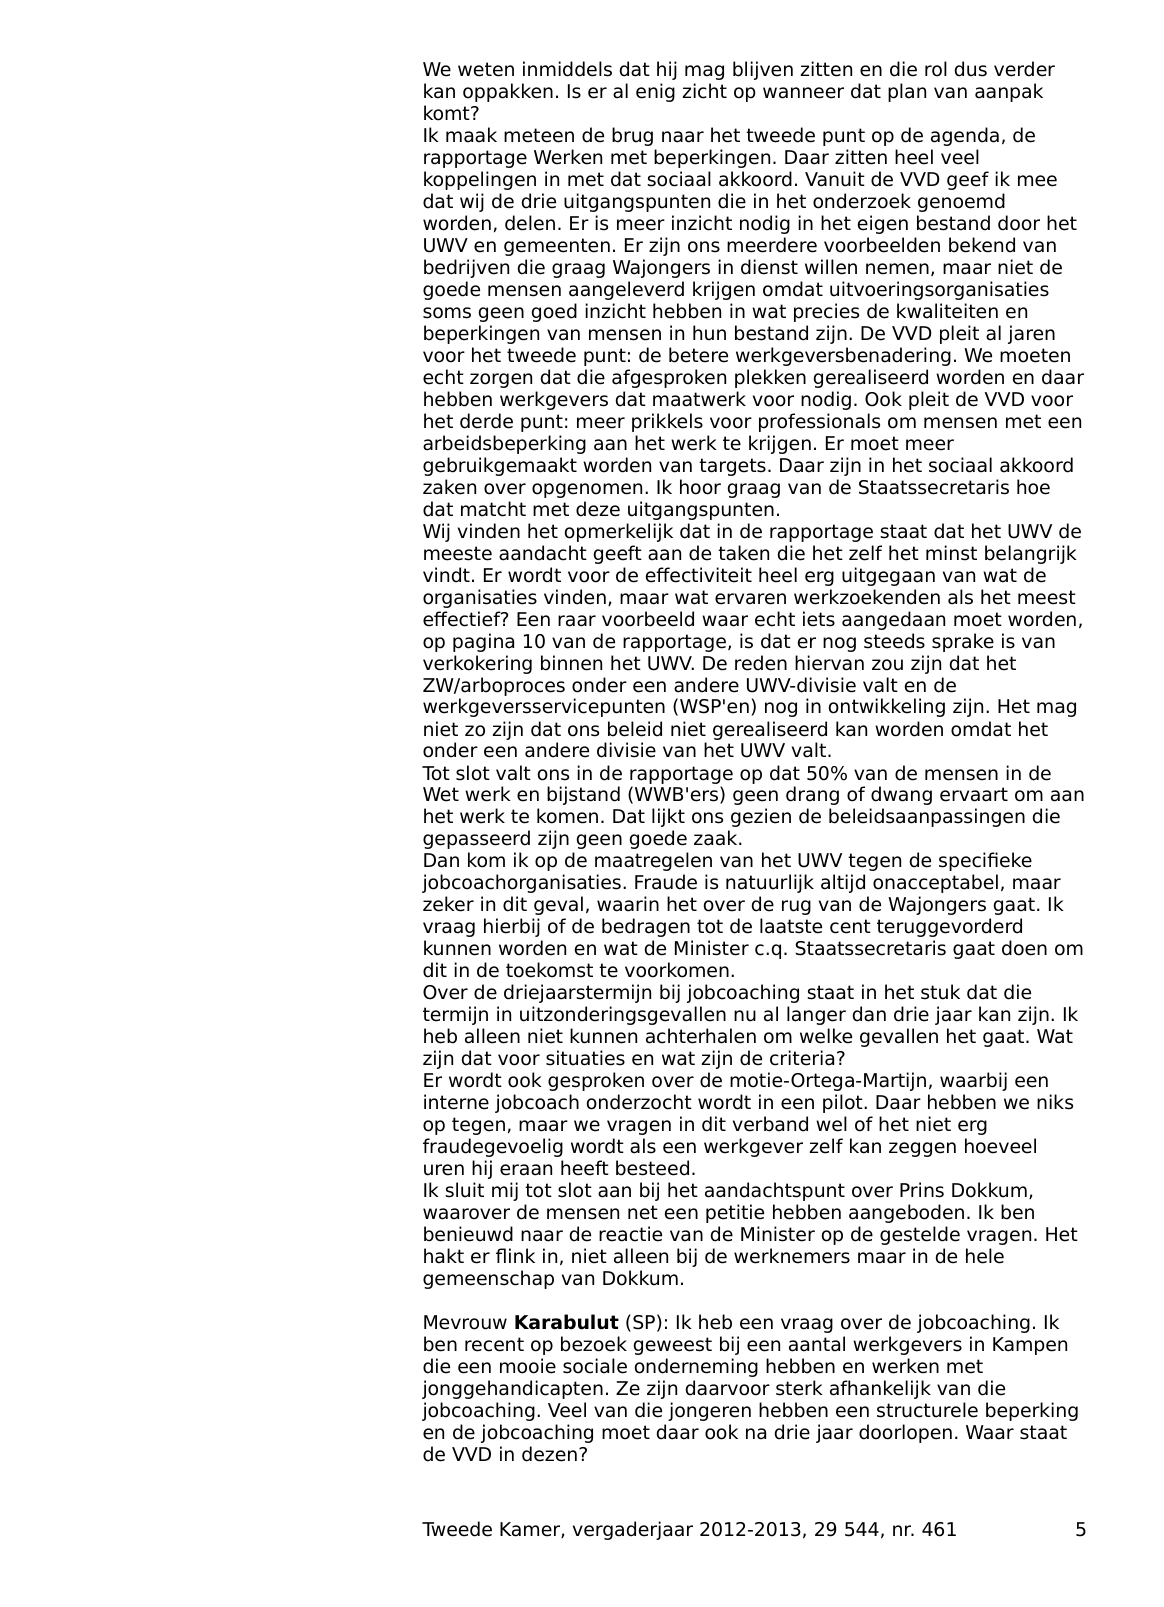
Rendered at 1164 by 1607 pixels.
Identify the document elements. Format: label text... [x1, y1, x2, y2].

text Mevrouw Karabulut (SP): Ik heb een vraag over de jobcoaching. Ik ben recent op bezoek geweest bij een aantal werkgevers in Kampen die een mooie sociale onderneming hebben en werken met jonggehandicapten. Ze zijn daarvoor sterk afhankelijk van die jobcoaching. Veel van die jongeren hebben een structurele beperking en de jobcoaching moet daar ook na drie jaar doorlopen. Waar staat de VVD in dezen? [422, 1312, 1087, 1466]
text Ik maak meteen de brug naar het tweede punt op de agenda, de rapportage Werken met beperkingen. Daar zitten heel veel koppelingen in met dat sociaal akkoord. Vanuit de VVD geef ik mee dat wij de drie uitgangspunten die in het onderzoek genoemd worden, delen. Er is meer inzicht nodig in het eigen bestand door het UWV en gemeenten. Er zijn ons meerdere voorbeelden bekend van bedrijven die graag Wajongers in dienst willen nemen, maar niet de goede mensen aangeleverd krijgen omdat uitvoeringsorganisaties soms geen goed inzicht hebben in wat precies de kwaliteiten en beperkingen van mensen in hun bestand zijn. De VVD pleit al jaren voor het tweede punt: de betere werkgeversbenadering. We moeten echt zorgen dat die afgesproken plekken gerealiseerd worden en daar hebben werkgevers dat maatwerk voor nodig. Ook pleit de VVD voor het derde punt: meer prikkels voor professionals om mensen met een arbeidsbeperking aan het werk te krijgen. Er moet meer gebruikgemaakt worden van targets. Daar zijn in het sociaal akkoord zaken over opgenomen. Ik hoor graag van de Staatssecretaris hoe dat matcht met deze uitgangspunten. [422, 125, 1087, 521]
text Er wordt ook gesproken over de motie-Ortega-Martijn, waarbij een interne jobcoach onderzocht wordt in een pilot. Daar hebben we niks op tegen, maar we vragen in dit verband wel of het niet erg fraudegevoelig wordt als een werkgever zelf kan zeggen hoeveel uren hij eraan heeft besteed. [422, 1070, 1087, 1180]
text Tot slot valt ons in de rapportage op dat 50% van de mensen in de Wet werk en bijstand (WWB'ers) geen drang of dwang ervaart om aan het werk te komen. Dat lijkt ons gezien de beleidsaanpassingen die gepasseerd zijn geen goede zaak. [422, 762, 1087, 850]
text Ik sluit mij tot slot aan bij het aandachtspunt over Prins Dokkum, waarover de mensen net een petitie hebben aangeboden. Ik ben benieuwd naar de reactie van de Minister op de gestelde vragen. Het hakt er flink in, niet alleen bij de werknemers maar in de hele gemeenschap van Dokkum. [422, 1180, 1087, 1290]
text Wij vinden het opmerkelijk dat in de rapportage staat dat het UWV de meeste aandacht geeft aan de taken die het zelf het minst belangrijk vindt. Er wordt voor de effectiviteit heel erg uitgegaan van wat de organisaties vinden, maar wat ervaren werkzoekenden als het meest effectief? Een raar voorbeeld waar echt iets aangedaan moet worden, op pagina 10 van de rapportage, is dat er nog steeds sprake is van verkokering binnen het UWV. De reden hiervan zou zijn dat het ZW/arboproces onder een andere UWV-divisie valt en de werkgeversservicepunten (WSP'en) nog in ontwikkeling zijn. Het mag niet zo zijn dat ons beleid niet gerealiseerd kan worden omdat het onder een andere divisie van het UWV valt. [422, 521, 1087, 762]
text We weten inmiddels dat hij mag blijven zitten en die rol dus verder kan oppakken. Is er al enig zicht op wanneer dat plan van aanpak komt? [422, 59, 1087, 125]
text Dan kom ik op de maatregelen van het UWV tegen de specifieke jobcoachorganisaties. Fraude is natuurlijk altijd onacceptabel, maar zeker in dit geval, waarin het over de rug van de Wajongers gaat. Ik vraag hierbij of de bedragen tot de laatste cent teruggevorderd kunnen worden en wat de Minister c.q. Staatssecretaris gaat doen om dit in de toekomst te voorkomen. [422, 850, 1087, 982]
text Over de driejaarstermijn bij jobcoaching staat in het stuk dat die termijn in uitzonderingsgevallen nu al langer dan drie jaar kan zijn. Ik heb alleen niet kunnen achterhalen om welke gevallen het gaat. Wat zijn dat voor situaties en wat zijn de criteria? [422, 982, 1087, 1070]
